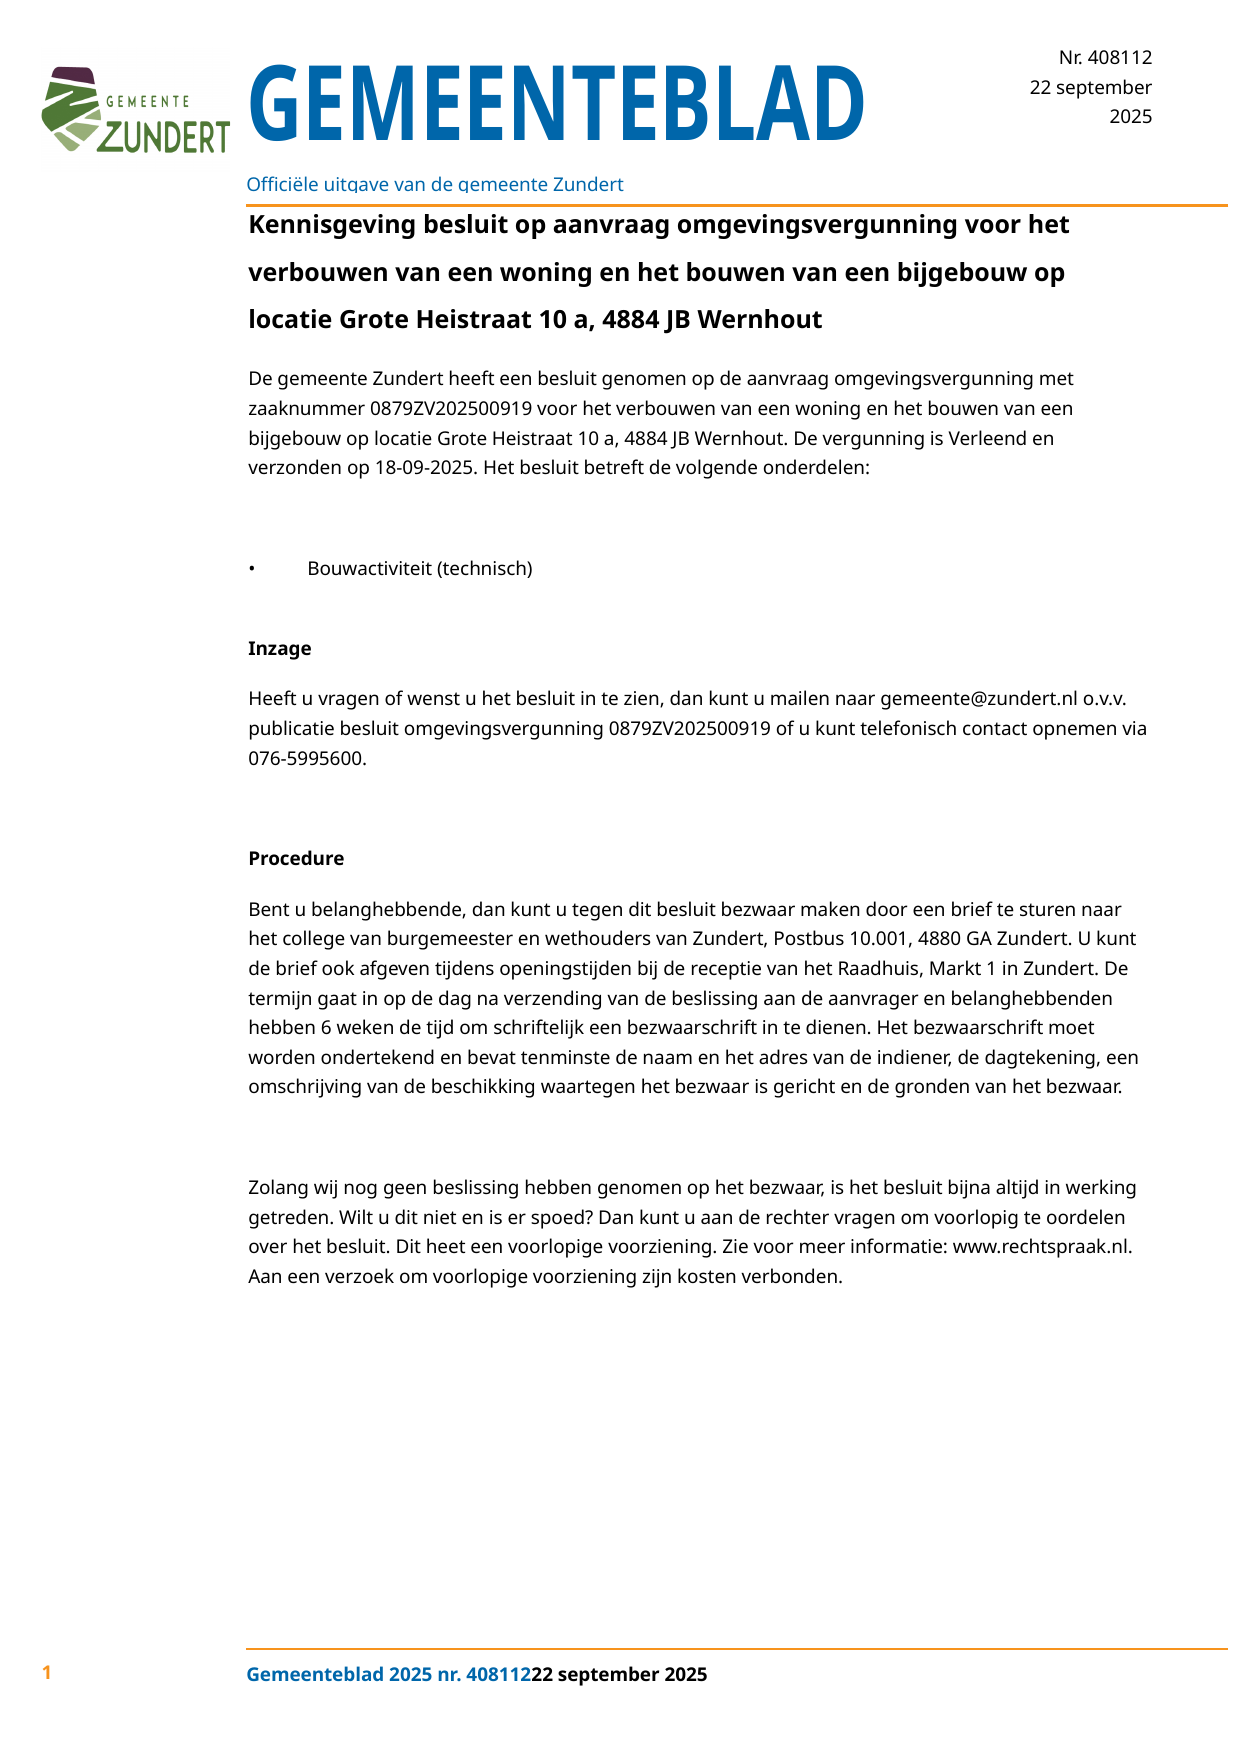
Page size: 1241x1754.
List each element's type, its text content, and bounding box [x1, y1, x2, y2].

text De gemeente Zundert heeft een besluit genomen op de aanvraag omgevingsvergunning met zaaknummer 0879ZV202500919 voor het verbouwen van een woning en het bouwen van een bijgebouw op locatie Grote Heistraat 10 a, 4884 JB Wernhout. De vergunning is Verleend en verzonden op 18-09-2025. Het besluit betreft de volgende onderdelen: [248, 366, 1152, 480]
list Bouwactiviteit (technisch) [248, 555, 1152, 581]
picture [41, 47, 231, 172]
text Kennisgeving besluit op aanvraag omgevingsvergunning voor het verbouwen van een woning en het bouwen van een bijgebouw op locatie Grote Heistraat 10 a, 4884 JB Wernhout [248, 207, 1152, 336]
text Procedure [248, 846, 1152, 871]
text Bent u belanghebbende, dan kunt u tegen dit besluit bezwaar maken door een brief te sturen naar het college van burgemeester en wethouders van Zundert, Postbus 10.001, 4880 GA Zundert. U kunt de brief ook afgeven tijdens openingstijden bij de receptie van het Raadhuis, Markt 1 in Zundert. De termijn gaat in op de dag na verzending van de beslissing aan de aanvrager en belanghebbenden hebben 6 weken de tijd om schriftelijk een bezwaarschrift in te dienen. Het bezwaarschrift moet worden ondertekend en bevat tenminste de naam en het adres van de indiener, de dagtekening, een omschrijving van de beschikking waartegen het bezwaar is gericht en de gronden van het bezwaar. [248, 896, 1152, 1099]
text Zolang wij nog geen beslissing hebben genomen op het bezwaar, is het besluit bijna altijd in werking getreden. Wilt u dit niet en is er spoed? Dan kunt u aan de rechter vragen om voorlopig te oordelen over het besluit. Dit heet een voorlopige voorziening. Zie voor meer informatie: www.rechtspraak.nl. Aan een verzoek om voorlopige voorziening zijn kosten verbonden. [248, 1174, 1152, 1289]
text Inzage [248, 635, 1152, 661]
text Heeft u vragen of wenst u het besluit in te zien, dan kunt u mailen naar gemeente@zundert.nl o.v.v. publicatie besluit omgevingsvergunning 0879ZV202500919 of u kunt telefonisch contact opnemen via 076-5995600. [248, 686, 1152, 770]
